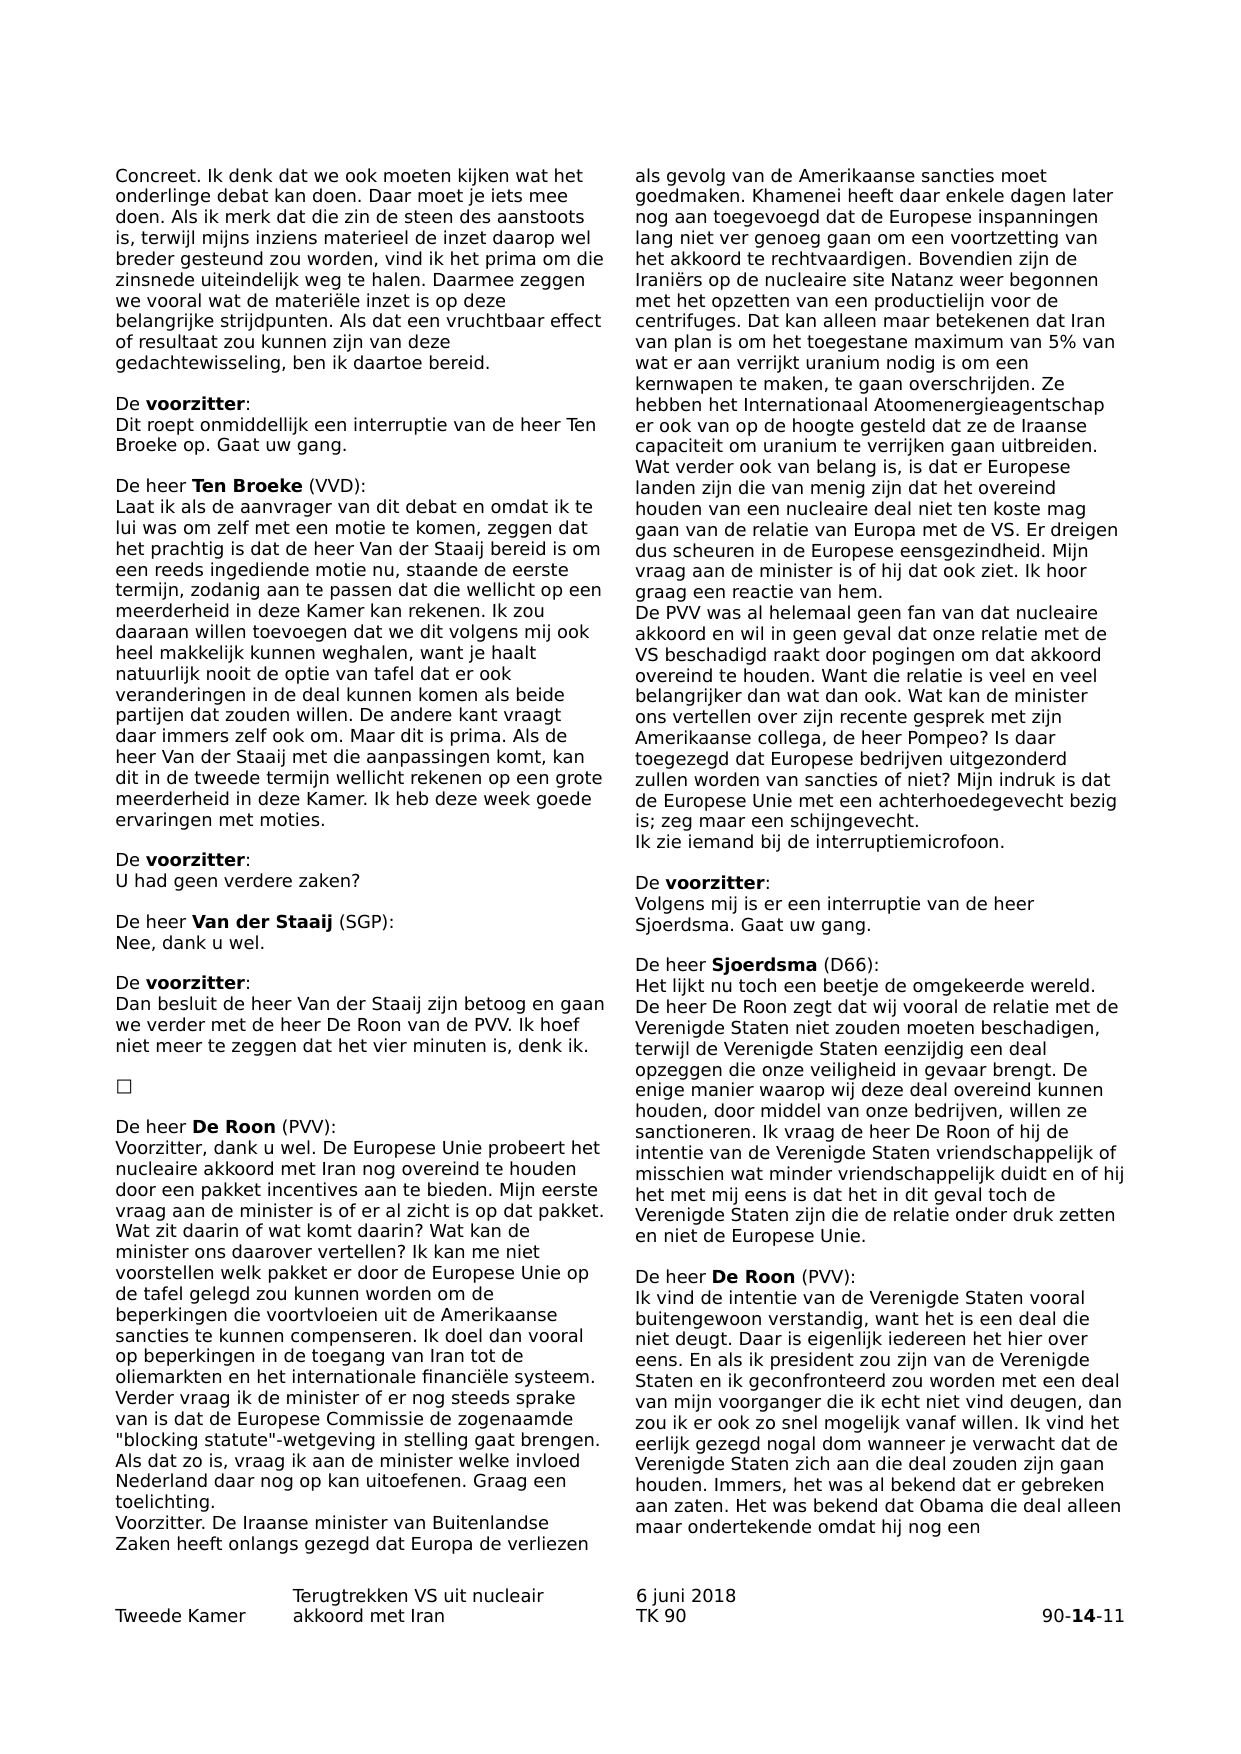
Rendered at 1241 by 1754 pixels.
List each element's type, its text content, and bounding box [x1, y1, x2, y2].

text De PVV was al helemaal geen fan van dat nucleaire akkoord en wil in geen geval dat onze relatie met de VS beschadigd raakt door pogingen om dat akkoord overeind te houden. Want die relatie is veel en veel belangrijker dan wat dan ook. Wat kan de minister ons vertellen over zijn recente gesprek met zijn Amerikaanse collega, de heer Pompeo? Is daar toegezegd dat Europese bedrijven uitgezonderd zullen worden van sancties of niet? Mijn indruk is dat de Europese Unie met een achterhoedegevecht bezig is; zeg maar een schijngevecht. [635, 603, 1125, 832]
text als gevolg van de Amerikaanse sancties moet goedmaken. Khamenei heeft daar enkele dagen later nog aan toegevoegd dat de Europese inspanningen lang niet ver genoeg gaan om een voortzetting van het akkoord te rechtvaardigen. Bovendien zijn de Iraniërs op de nucleaire site Natanz weer begonnen met het opzetten van een productielijn voor de centrifuges. Dat kan alleen maar betekenen dat Iran van plan is om het toegestane maximum van 5% van wat er aan verrijkt uranium nodig is om een kernwapen te maken, te gaan overschrijden. Ze hebben het Internationaal Atoomenergieagentschap er ook van op de hoogte gesteld dat ze de Iraanse capaciteit om uranium te verrijken gaan uitbreiden. [635, 165, 1125, 457]
text Ik vind de intentie van de Verenigde Staten vooral buitengewoon verstandig, want het is een deal die niet deugt. Daar is eigenlijk iedereen het hier over eens. En als ik president zou zijn van de Verenigde Staten en ik geconfronteerd zou worden met een deal van mijn voorganger die ik echt niet vind deugen, dan zou ik er ook zo snel mogelijk vanaf willen. Ik vind het eerlijk gezegd nogal dom wanneer je verwacht dat de Verenigde Staten zich aan die deal zouden zijn gaan houden. Immers, het was al bekend dat er gebreken aan zaten. Het was bekend dat Obama die deal alleen maar ondertekende omdat hij nog een [635, 1287, 1125, 1537]
text Laat ik als de aanvrager van dit debat en omdat ik te lui was om zelf met een motie te komen, zeggen dat het prachtig is dat de heer Van der Staaij bereid is om een reeds ingediende motie nu, staande de eerste termijn, zodanig aan te passen dat die wellicht op een meerderheid in deze Kamer kan rekenen. Ik zou daaraan willen toevoegen dat we dit volgens mij ook heel makkelijk kunnen weghalen, want je haalt natuurlijk nooit de optie van tafel dat er ook veranderingen in de deal kunnen komen als beide partijen dat zouden willen. De andere kant vraagt daar immers zelf ook om. Maar dit is prima. Als de heer Van der Staaij met die aanpassingen komt, kan dit in de tweede termijn wellicht rekenen op een grote meerderheid in deze Kamer. Ik heb deze week goede ervaringen met moties. [115, 497, 605, 830]
text ⬜ [115, 1076, 605, 1097]
text Nee, dank u wel. [115, 932, 605, 953]
text De voorzitter: [635, 873, 1125, 893]
text De heer De Roon (PVV): [635, 1267, 1125, 1287]
text Wat verder ook van belang is, is dat er Europese landen zijn die van menig zijn dat het overeind houden van een nucleaire deal niet ten koste mag gaan van de relatie van Europa met de VS. Er dreigen dus scheuren in de Europese eensgezindheid. Mijn vraag aan de minister is of hij dat ook ziet. Ik hoor graag een reactie van hem. [635, 457, 1125, 603]
text Ik zie iemand bij de interruptiemicrofoon. [635, 832, 1125, 853]
text De heer De Roon (PVV): [115, 1117, 605, 1138]
text Dan besluit de heer Van der Staaij zijn betoog en gaan we verder met de heer De Roon van de PVV. Ik hoef niet meer te zeggen dat het vier minuten is, denk ik. [115, 994, 605, 1056]
text Voorzitter. De Iraanse minister van Buitenlandse Zaken heeft onlangs gezegd dat Europa de verliezen [115, 1513, 605, 1554]
text U had geen verdere zaken? [115, 871, 605, 892]
text De heer Sjoerdsma (D66): [635, 955, 1125, 976]
text Concreet. Ik denk dat we ook moeten kijken wat het onderlinge debat kan doen. Daar moet je iets mee doen. Als ik merk dat die zin de steen des aanstoots is, terwijl mijns inziens materieel de inzet daarop wel breder gesteund zou worden, vind ik het prima om die zinsnede uiteindelijk weg te halen. Daarmee zeggen we vooral wat de materiële inzet is op deze belangrijke strijdpunten. Als dat een vruchtbaar effect of resultaat zou kunnen zijn van deze gedachtewisseling, ben ik daartoe bereid. [115, 165, 605, 374]
text De voorzitter: [115, 394, 605, 414]
text Voorzitter, dank u wel. De Europese Unie probeert het nucleaire akkoord met Iran nog overeind te houden door een pakket incentives aan te bieden. Mijn eerste vraag aan de minister is of er al zicht is op dat pakket. Wat zit daarin of wat komt daarin? Wat kan de minister ons daarover vertellen? Ik kan me niet voorstellen welk pakket er door de Europese Unie op de tafel gelegd zou kunnen worden om de beperkingen die voortvloeien uit de Amerikaanse sancties te kunnen compenseren. Ik doel dan vooral op beperkingen in de toegang van Iran tot de oliemarkten en het internationale financiële systeem. Verder vraag ik de minister of er nog steeds sprake van is dat de Europese Commissie de zogenaamde "blocking statute"-wetgeving in stelling gaat brengen. Als dat zo is, vraag ik aan de minister welke invloed Nederland daar nog op kan uitoefenen. Graag een toelichting. [115, 1138, 605, 1513]
text De voorzitter: [115, 850, 605, 871]
text De voorzitter: [115, 973, 605, 994]
text De heer Van der Staaij (SGP): [115, 912, 605, 932]
text Volgens mij is er een interruptie van de heer Sjoerdsma. Gaat uw gang. [635, 893, 1125, 935]
text Dit roept onmiddellijk een interruptie van de heer Ten Broeke op. Gaat uw gang. [115, 414, 605, 456]
text De heer Ten Broeke (VVD): [115, 476, 605, 497]
text Het lijkt nu toch een beetje de omgekeerde wereld. De heer De Roon zegt dat wij vooral de relatie met de Verenigde Staten niet zouden moeten beschadigen, terwijl de Verenigde Staten eenzijdig een deal opzeggen die onze veiligheid in gevaar brengt. De enige manier waarop wij deze deal overeind kunnen houden, door middel van onze bedrijven, willen ze sanctioneren. Ik vraag de heer De Roon of hij de intentie van de Verenigde Staten vriendschappelijk of misschien wat minder vriendschappelijk duidt en of hij het met mij eens is dat het in dit geval toch de Verenigde Staten zijn die de relatie onder druk zetten en niet de Europese Unie. [635, 976, 1125, 1247]
